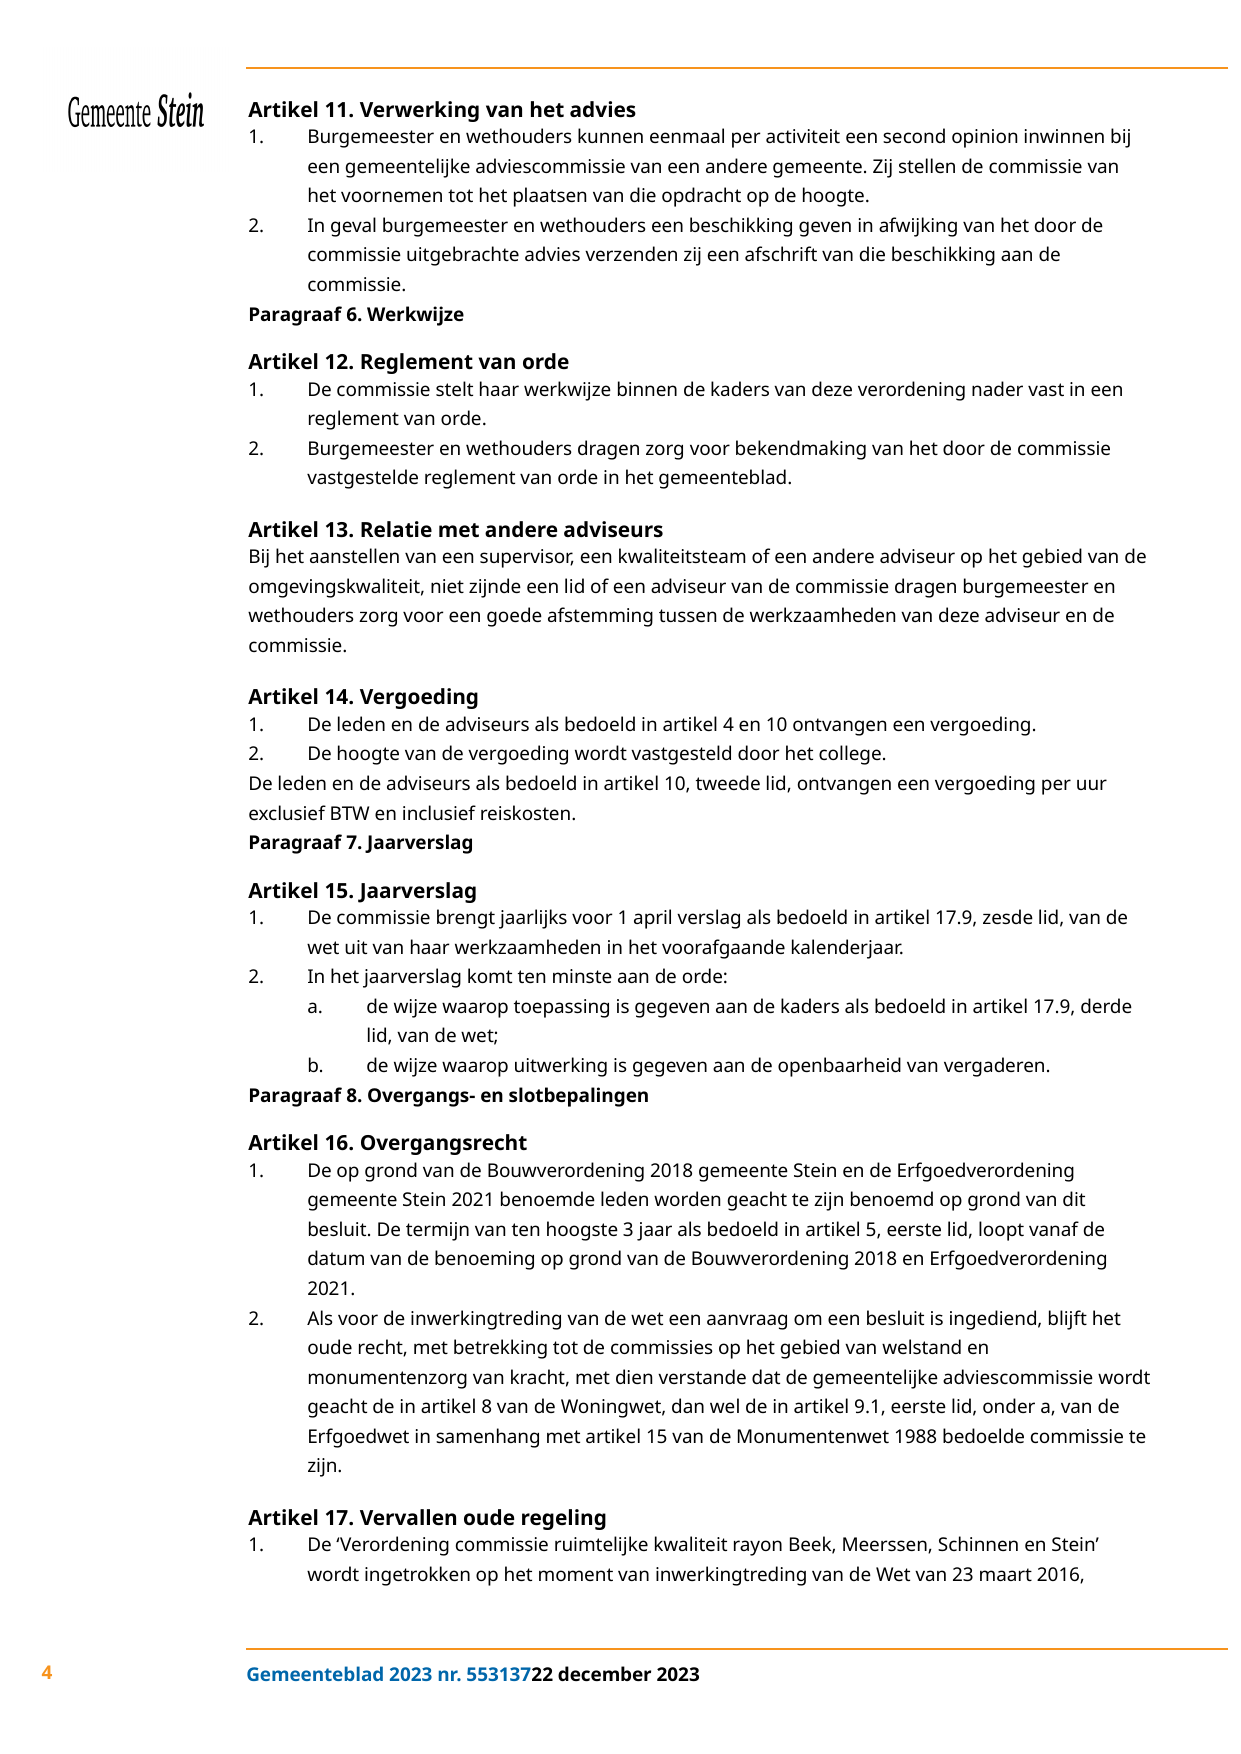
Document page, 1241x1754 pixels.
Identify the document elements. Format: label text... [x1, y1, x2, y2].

list De hoogte van de vergoeding wordt vastgesteld door het college. [248, 741, 1152, 766]
list De ‘Verordening commissie ruimtelijke kwaliteit rayon Beek, Meerssen, Schinnen en Stein’ wordt ingetrokken op het moment van inwerkingtreding van de Wet van 23 maart 2016, [248, 1531, 1152, 1587]
list De commissie stelt haar werkwijze binnen de kaders van deze verordening nader vast in een reglement van orde. [248, 376, 1152, 431]
text Artikel 12. Reglement van orde [248, 347, 1152, 376]
text Artikel 16. Overgangsrecht [248, 1128, 1152, 1157]
list De leden en de adviseurs als bedoeld in artikel 4 en 10 ontvangen een vergoeding. [248, 711, 1152, 737]
list de wijze waarop toepassing is gegeven aan de kaders als bedoeld in artikel 17.9, derde lid, van de wet; [307, 993, 1152, 1048]
text Bij het aanstellen van een supervisor, een kwaliteitsteam of een andere adviseur op het gebied van de omgevingskwaliteit, niet zijnde een lid of een adviseur van de commissie dragen burgemeester en wethouders zorg voor een goede afstemming tussen de werkzaamheden van deze adviseur en de commissie. [248, 543, 1152, 658]
text Artikel 13. Relatie met andere adviseurs [248, 515, 1152, 543]
list Burgemeester en wethouders kunnen eenmaal per activiteit een second opinion inwinnen bij een gemeentelijke adviescommissie van een andere gemeente. Zij stellen de commissie van het voornemen tot het plaatsen van die opdracht op de hoogte. [248, 123, 1152, 208]
picture [41, 47, 231, 172]
text Artikel 15. Jaarverslag [248, 876, 1152, 904]
text De leden en de adviseurs als bedoeld in artikel 10, tweede lid, ontvangen een vergoeding per uur exclusief BTW en inclusief reiskosten. [248, 770, 1152, 825]
text Paragraaf 6. Werkwijze [248, 301, 1152, 326]
list De op grond van de Bouwverordening 2018 gemeente Stein en de Erfgoedverordening gemeente Stein 2021 benoemde leden worden geacht te zijn benoemd op grond van dit besluit. De termijn van ten hoogste 3 jaar als bedoeld in artikel 5, eerste lid, loopt vanaf de datum van de benoeming op grond van de Bouwverordening 2018 en Erfgoedverordening 2021. [248, 1157, 1152, 1301]
text Artikel 11. Verwerking van het advies [248, 95, 1152, 123]
text Paragraaf 8. Overgangs- en slotbepalingen [248, 1082, 1152, 1107]
list Burgemeester en wethouders dragen zorg voor bekendmaking van het door de commissie vastgestelde reglement van orde in het gemeenteblad. [248, 435, 1152, 490]
list De commissie brengt jaarlijks voor 1 april verslag als bedoeld in artikel 17.9, zesde lid, van de wet uit van haar werkzaamheden in het voorafgaande kalenderjaar. [248, 904, 1152, 959]
text Artikel 14. Vergoeding [248, 682, 1152, 711]
text Artikel 17. Vervallen oude regeling [248, 1503, 1152, 1531]
text Paragraaf 7. Jaarverslag [248, 829, 1152, 855]
list de wijze waarop uitwerking is gegeven aan de openbaarheid van vergaderen. [307, 1052, 1152, 1078]
list In geval burgemeester en wethouders een beschikking geven in afwijking van het door de commissie uitgebrachte advies verzenden zij een afschrift van die beschikking aan de commissie. [248, 212, 1152, 297]
list In het jaarverslag komt ten minste aan de orde: [248, 963, 1152, 989]
list Als voor de inwerkingtreding van de wet een aanvraag om een besluit is ingediend, blijft het oude recht, met betrekking tot de commissies op het gebied van welstand en monumentenzorg van kracht, met dien verstande dat de gemeentelijke adviescommissie wordt geacht de in artikel 8 van de Woningwet, dan wel de in artikel 9.1, eerste lid, onder a, van de Erfgoedwet in samenhang met artikel 15 van de Monumentenwet 1988 bedoelde commissie te zijn. [248, 1305, 1152, 1478]
